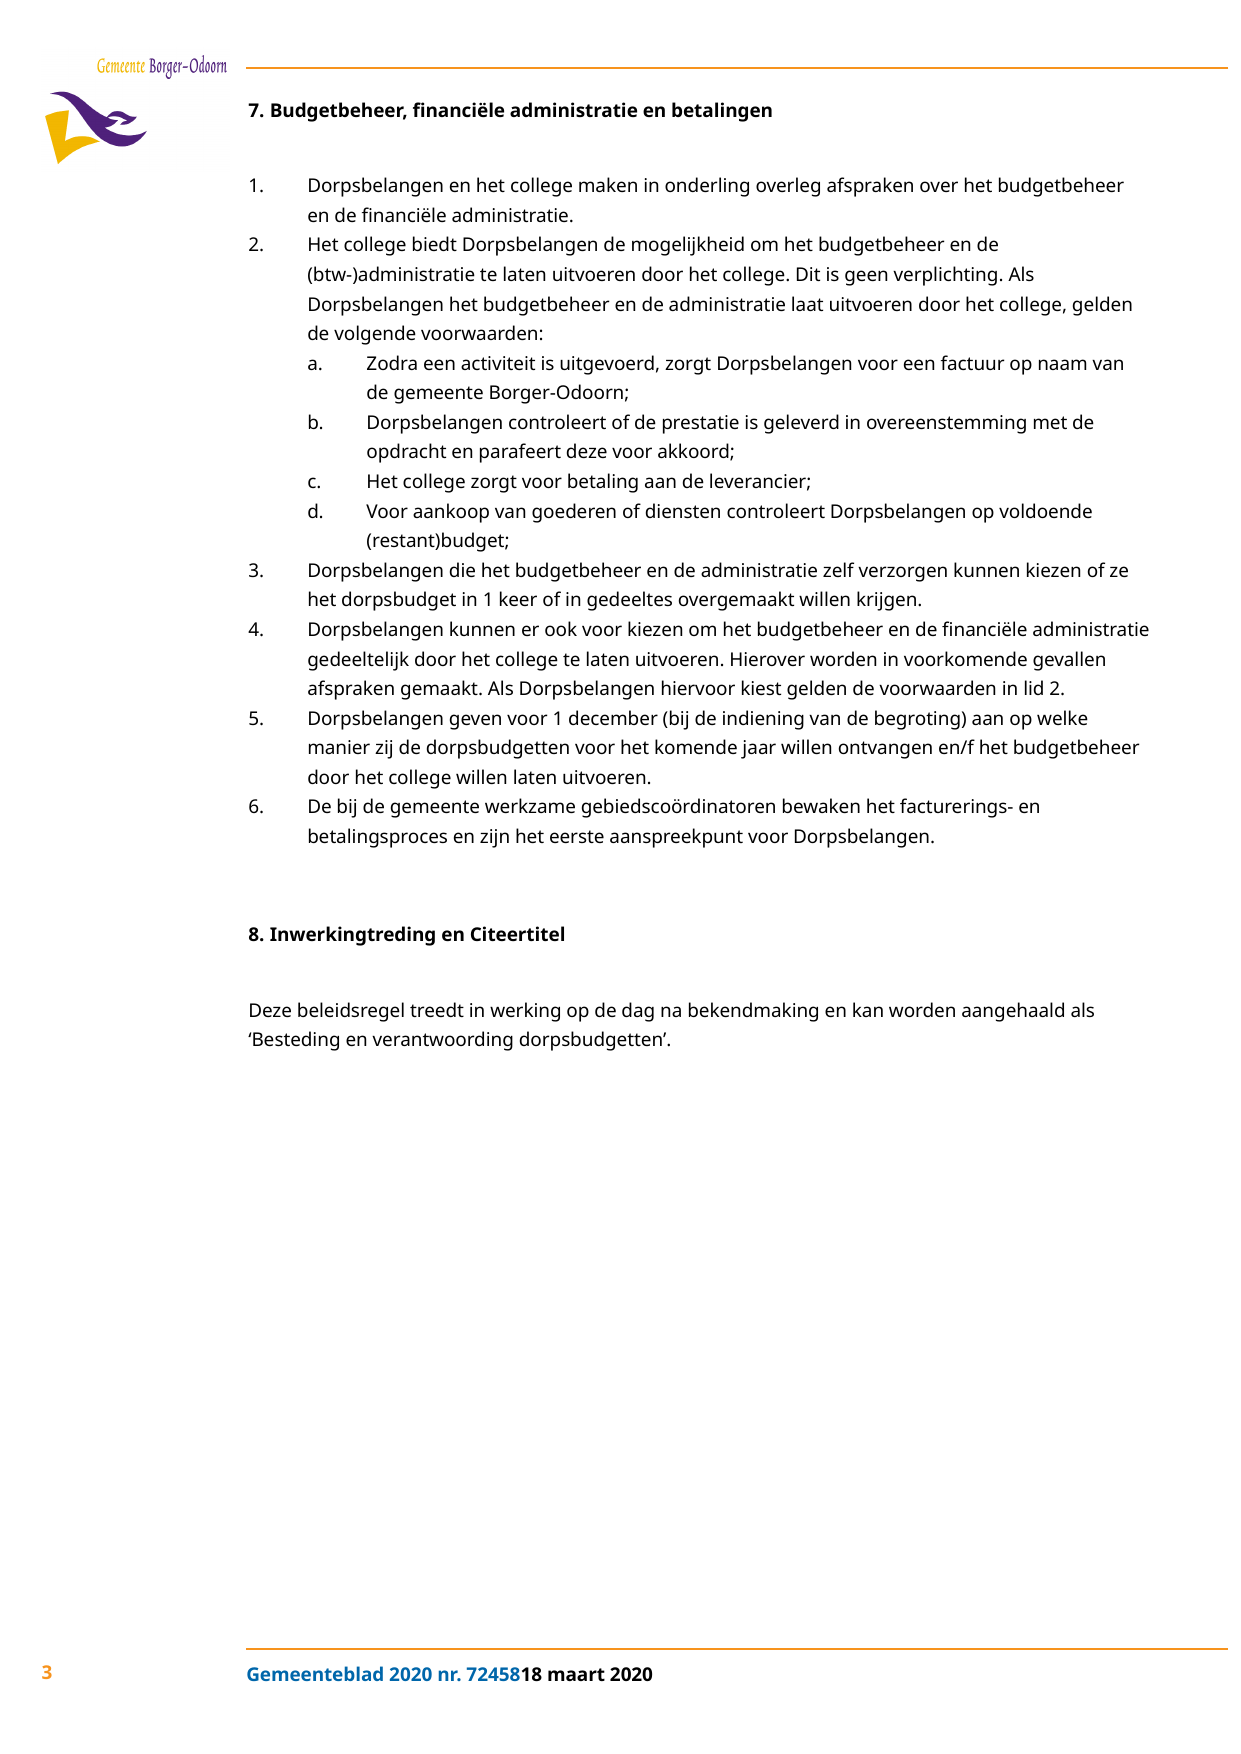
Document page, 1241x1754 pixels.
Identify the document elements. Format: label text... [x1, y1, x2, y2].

list Het college zorgt voor betaling aan de leverancier; [307, 468, 1152, 494]
text 8. Inwerkingtreding en Citeertitel [248, 919, 1152, 948]
list Het college biedt Dorpsbelangen de mogelijkheid om het budgetbeheer en de (btw-)administratie te laten uitvoeren door het college. Dit is geen verplichting. Als Dorpsbelangen het budgetbeheer en de administratie laat uitvoeren door het college, gelden de volgende voorwaarden: [248, 232, 1152, 346]
list Voor aankoop van goederen of diensten controleert Dorpsbelangen op voldoende (restant)budget; [307, 498, 1152, 553]
text 7. Budgetbeheer, financiële administratie en betalingen [248, 95, 1152, 123]
list Dorpsbelangen controleert of de prestatie is geleverd in overeenstemming met de opdracht en parafeert deze voor akkoord; [307, 409, 1152, 464]
list Zodra een activiteit is uitgevoerd, zorgt Dorpsbelangen voor een factuur op naam van de gemeente Borger-Odoorn; [307, 350, 1152, 405]
list De bij de gemeente werkzame gebiedscoördinatoren bewaken het facturerings- en betalingsproces en zijn het eerste aanspreekpunt voor Dorpsbelangen. [248, 794, 1152, 849]
list Dorpsbelangen geven voor 1 december (bij de indiening van de begroting) aan op welke manier zij de dorpsbudgetten voor het komende jaar willen ontvangen en/f het budgetbeheer door het college willen laten uitvoeren. [248, 705, 1152, 790]
list Dorpsbelangen en het college maken in onderling overleg afspraken over het budgetbeheer en de financiële administratie. [248, 172, 1152, 228]
picture [41, 47, 231, 172]
text Deze beleidsregel treedt in werking op de dag na bekendmaking en kan worden aangehaald als ‘Besteding en verantwoording dorpsbudgetten’. [248, 997, 1152, 1052]
list Dorpsbelangen kunnen er ook voor kiezen om het budgetbeheer en de financiële administratie gedeeltelijk door het college te laten uitvoeren. Hierover worden in voorkomende gevallen afspraken gemaakt. Als Dorpsbelangen hiervoor kiest gelden de voorwaarden in lid 2. [248, 616, 1152, 701]
list Dorpsbelangen die het budgetbeheer en de administratie zelf verzorgen kunnen kiezen of ze het dorpsbudget in 1 keer of in gedeeltes overgemaakt willen krijgen. [248, 557, 1152, 612]
